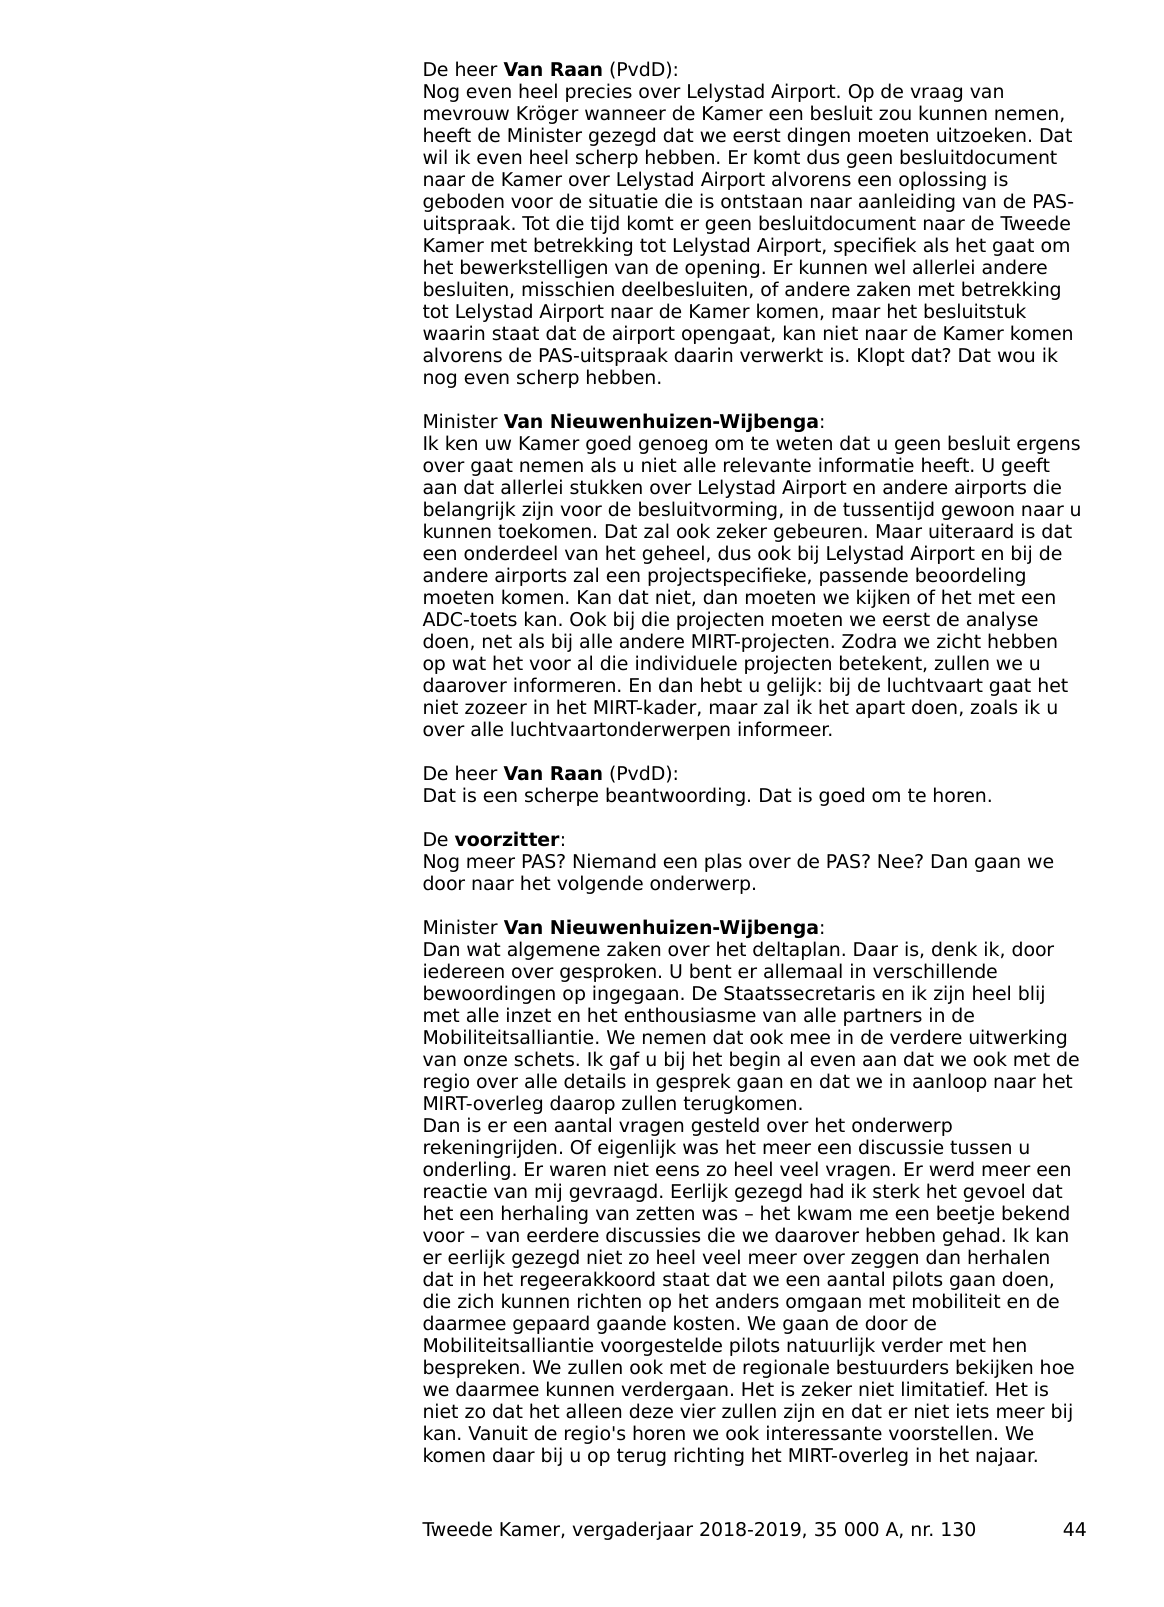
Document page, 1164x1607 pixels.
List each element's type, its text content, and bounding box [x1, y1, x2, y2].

text De voorzitter: [422, 829, 1087, 851]
text Dat is een scherpe beantwoording. Dat is goed om te horen. [422, 785, 1087, 807]
text De heer Van Raan (PvdD): [422, 59, 1087, 81]
text Ik ken uw Kamer goed genoeg om te weten dat u geen besluit ergens over gaat nemen als u niet alle relevante informatie heeft. U geeft aan dat allerlei stukken over Lelystad Airport en andere airports die belangrijk zijn voor de besluitvorming, in de tussentijd gewoon naar u kunnen toekomen. Dat zal ook zeker gebeuren. Maar uiteraard is dat een onderdeel van het geheel, dus ook bij Lelystad Airport en bij de andere airports zal een projectspecifieke, passende beoordeling moeten komen. Kan dat niet, dan moeten we kijken of het met een ADC-toets kan. Ook bij die projecten moeten we eerst de analyse doen, net als bij alle andere MIRT-projecten. Zodra we zicht hebben op wat het voor al die individuele projecten betekent, zullen we u daarover informeren. En dan hebt u gelijk: bij de luchtvaart gaat het niet zozeer in het MIRT-kader, maar zal ik het apart doen, zoals ik u over alle luchtvaartonderwerpen informeer. [422, 433, 1087, 741]
text Dan wat algemene zaken over het deltaplan. Daar is, denk ik, door iedereen over gesproken. U bent er allemaal in verschillende bewoordingen op ingegaan. De Staatssecretaris en ik zijn heel blij met alle inzet en het enthousiasme van alle partners in de Mobiliteitsalliantie. We nemen dat ook mee in de verdere uitwerking van onze schets. Ik gaf u bij het begin al even aan dat we ook met de regio over alle details in gesprek gaan en dat we in aanloop naar het MIRT-overleg daarop zullen terugkomen. [422, 939, 1087, 1115]
text Dan is er een aantal vragen gesteld over het onderwerp rekeningrijden. Of eigenlijk was het meer een discussie tussen u onderling. Er waren niet eens zo heel veel vragen. Er werd meer een reactie van mij gevraagd. Eerlijk gezegd had ik sterk het gevoel dat het een herhaling van zetten was – het kwam me een beetje bekend voor – van eerdere discussies die we daarover hebben gehad. Ik kan er eerlijk gezegd niet zo heel veel meer over zeggen dan herhalen dat in het regeerakkoord staat dat we een aantal pilots gaan doen, die zich kunnen richten op het anders omgaan met mobiliteit en de daarmee gepaard gaande kosten. We gaan de door de Mobiliteitsalliantie voorgestelde pilots natuurlijk verder met hen bespreken. We zullen ook met de regionale bestuurders bekijken hoe we daarmee kunnen verdergaan. Het is zeker niet limitatief. Het is niet zo dat het alleen deze vier zullen zijn en dat er niet iets meer bij kan. Vanuit de regio's horen we ook interessante voorstellen. We komen daar bij u op terug richting het MIRT-overleg in het najaar. [422, 1115, 1087, 1467]
text De heer Van Raan (PvdD): [422, 763, 1087, 785]
text Minister Van Nieuwenhuizen-Wijbenga: [422, 917, 1087, 939]
text Nog meer PAS? Niemand een plas over de PAS? Nee? Dan gaan we door naar het volgende onderwerp. [422, 851, 1087, 895]
text Minister Van Nieuwenhuizen-Wijbenga: [422, 411, 1087, 433]
text Nog even heel precies over Lelystad Airport. Op de vraag van mevrouw Kröger wanneer de Kamer een besluit zou kunnen nemen, heeft de Minister gezegd dat we eerst dingen moeten uitzoeken. Dat wil ik even heel scherp hebben. Er komt dus geen besluitdocument naar de Kamer over Lelystad Airport alvorens een oplossing is geboden voor de situatie die is ontstaan naar aanleiding van de PAS-uitspraak. Tot die tijd komt er geen besluitdocument naar de Tweede Kamer met betrekking tot Lelystad Airport, specifiek als het gaat om het bewerkstelligen van de opening. Er kunnen wel allerlei andere besluiten, misschien deelbesluiten, of andere zaken met betrekking tot Lelystad Airport naar de Kamer komen, maar het besluitstuk waarin staat dat de airport opengaat, kan niet naar de Kamer komen alvorens de PAS-uitspraak daarin verwerkt is. Klopt dat? Dat wou ik nog even scherp hebben. [422, 81, 1087, 389]
